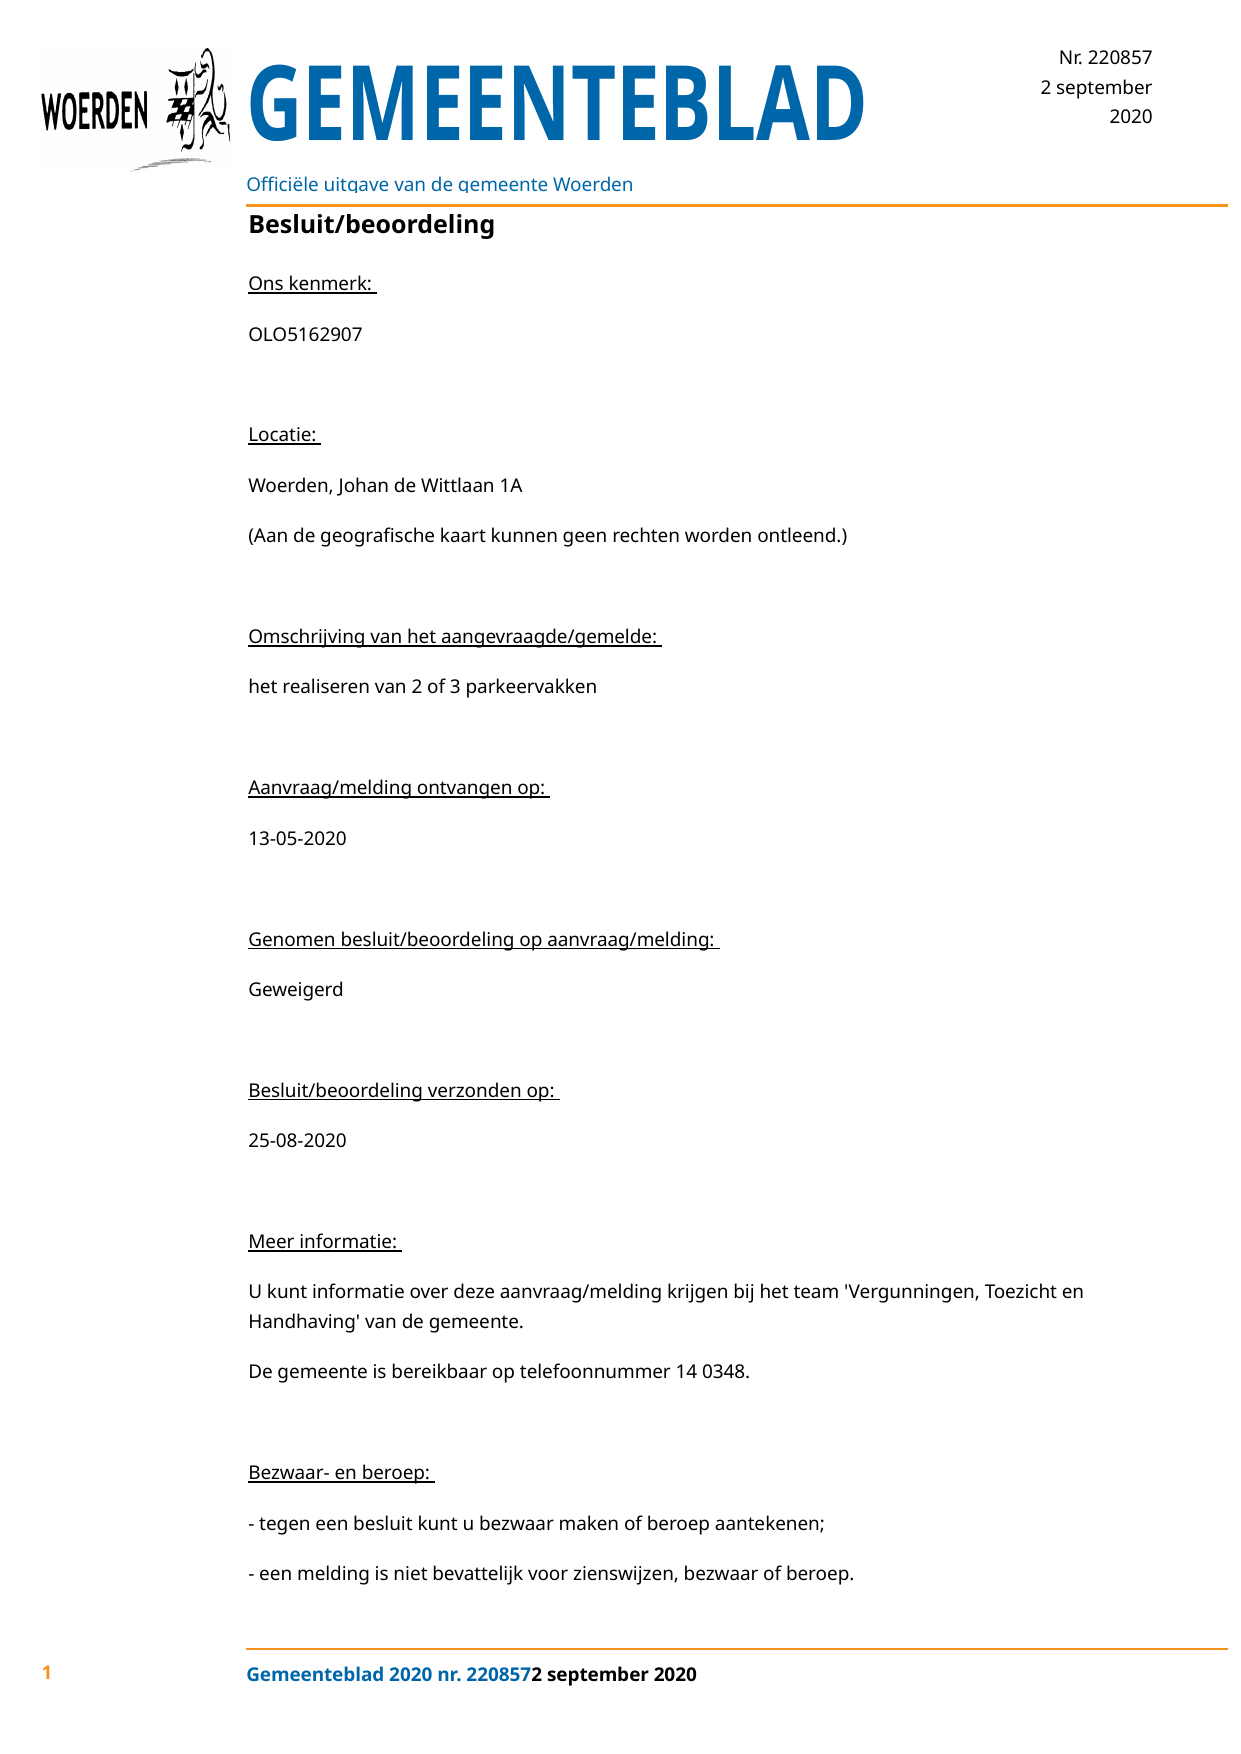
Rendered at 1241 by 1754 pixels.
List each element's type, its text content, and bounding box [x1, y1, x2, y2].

text Woerden, Johan de Wittlaan 1A [248, 472, 1152, 498]
text Ons kenmerk: [248, 270, 1152, 296]
text Aanvraag/melding ontvangen op: [248, 774, 1152, 800]
text Besluit/beoordeling [248, 207, 1152, 241]
text Geweigerd [248, 976, 1152, 1002]
text Meer informatie: [248, 1228, 1152, 1254]
text - tegen een besluit kunt u bezwaar maken of beroep aantekenen; [248, 1510, 1152, 1536]
text (Aan de geografische kaart kunnen geen rechten worden ontleend.) [248, 522, 1152, 548]
text 25-08-2020 [248, 1127, 1152, 1153]
text Omschrijving van het aangevraagde/gemelde: [248, 623, 1152, 649]
text 13-05-2020 [248, 825, 1152, 851]
text het realiseren van 2 of 3 parkeervakken [248, 674, 1152, 699]
text U kunt informatie over deze aanvraag/melding krijgen bij het team 'Vergunningen, Toezicht en Handhaving' van de gemeente. [248, 1279, 1152, 1334]
text OLO5162907 [248, 321, 1152, 346]
picture [41, 47, 231, 172]
text Bezwaar- en beroep: [248, 1459, 1152, 1485]
text - een melding is niet bevattelijk voor zienswijzen, bezwaar of beroep. [248, 1560, 1152, 1586]
text Locatie: [248, 422, 1152, 447]
text De gemeente is bereikbaar op telefoonnummer 14 0348. [248, 1359, 1152, 1384]
text Genomen besluit/beoordeling op aanvraag/melding: [248, 926, 1152, 951]
text Besluit/beoordeling verzonden op: [248, 1077, 1152, 1103]
